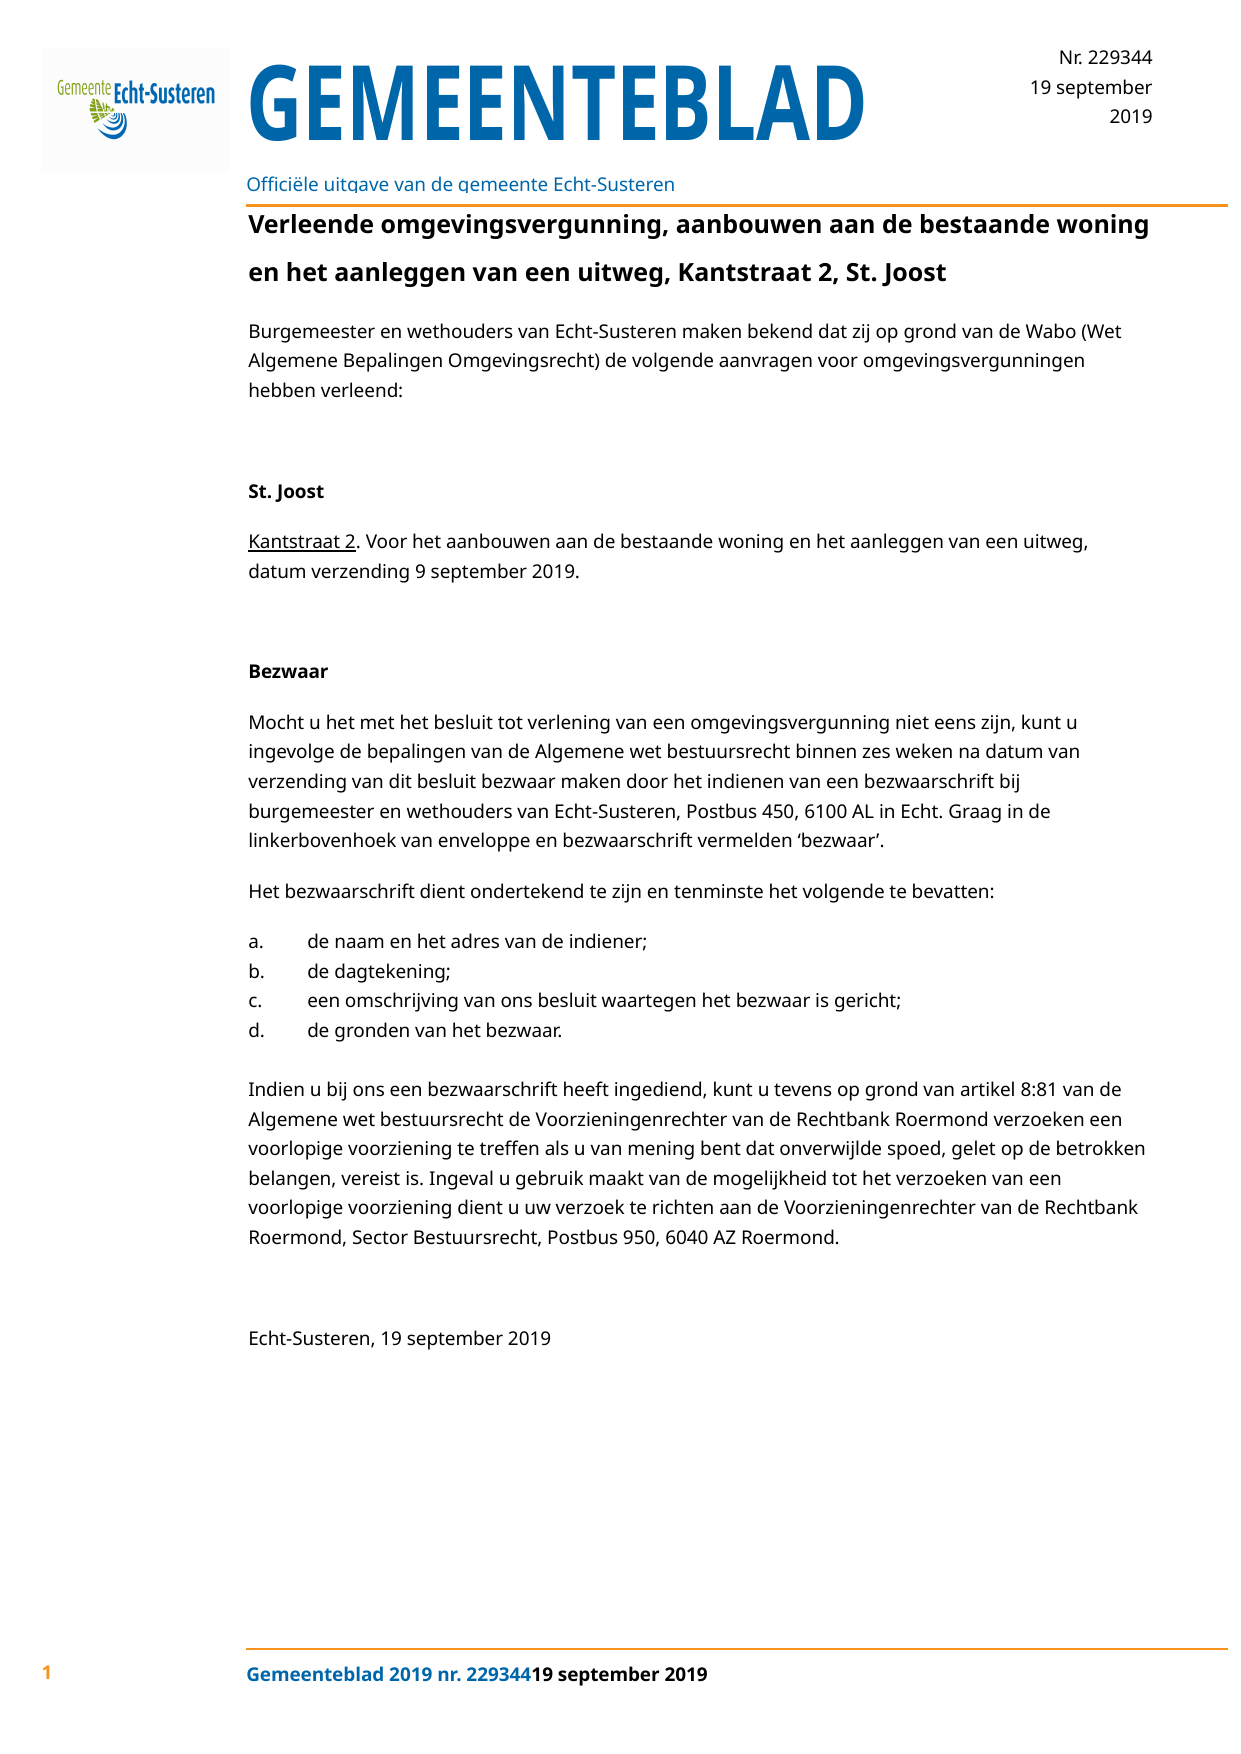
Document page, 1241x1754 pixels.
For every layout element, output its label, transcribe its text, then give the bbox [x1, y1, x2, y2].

text Het bezwaarschrift dient ondertekend te zijn en tenminste het volgende te bevatten: [248, 878, 1152, 904]
text Echt-Susteren, 19 september 2019 [248, 1325, 1152, 1351]
text Burgemeester en wethouders van Echt-Susteren maken bekend dat zij op grond van de Wabo (Wet Algemene Bepalingen Omgevingsrecht) de volgende aanvragen voor omgevingsvergunningen hebben verleend: [248, 318, 1152, 403]
list de dagtekening; [248, 958, 1152, 984]
list een omschrijving van ons besluit waartegen het bezwaar is gericht; [248, 987, 1152, 1013]
text St. Joost [248, 478, 1152, 504]
text Mocht u het met het besluit tot verlening van een omgevingsvergunning niet eens zijn, kunt u ingevolge de bepalingen van de Algemene wet bestuursrecht binnen zes weken na datum van verzending van dit besluit bezwaar maken door het indienen van een bezwaarschrift bij burgemeester en wethouders van Echt-Susteren, Postbus 450, 6100 AL in Echt. Graag in de linkerbovenhoek van enveloppe en bezwaarschrift vermelden ‘bezwaar’. [248, 709, 1152, 853]
text Kantstraat 2. Voor het aanbouwen aan de bestaande woning en het aanleggen van een uitweg, datum verzending 9 september 2019. [248, 528, 1152, 584]
picture [41, 47, 231, 172]
list de naam en het adres van de indiener; [248, 928, 1152, 954]
text Bezwaar [248, 659, 1152, 684]
list de gronden van het bezwaar. [248, 1017, 1152, 1043]
text Verleende omgevingsvergunning, aanbouwen aan de bestaande woning en het aanleggen van een uitweg, Kantstraat 2, St. Joost [248, 207, 1152, 288]
text Indien u bij ons een bezwaarschrift heeft ingediend, kunt u tevens op grond van artikel 8:81 van de Algemene wet bestuursrecht de Voorzieningenrechter van de Rechtbank Roermond verzoeken een voorlopige voorziening te treffen als u van mening bent dat onverwijlde spoed, gelet op de betrokken belangen, vereist is. Ingeval u gebruik maakt van de mogelijkheid tot het verzoeken van een voorlopige voorziening dient u uw verzoek te richten aan de Voorzieningenrechter van de Rechtbank Roermond, Sector Bestuursrecht, Postbus 950, 6040 AZ Roermond. [248, 1076, 1152, 1250]
